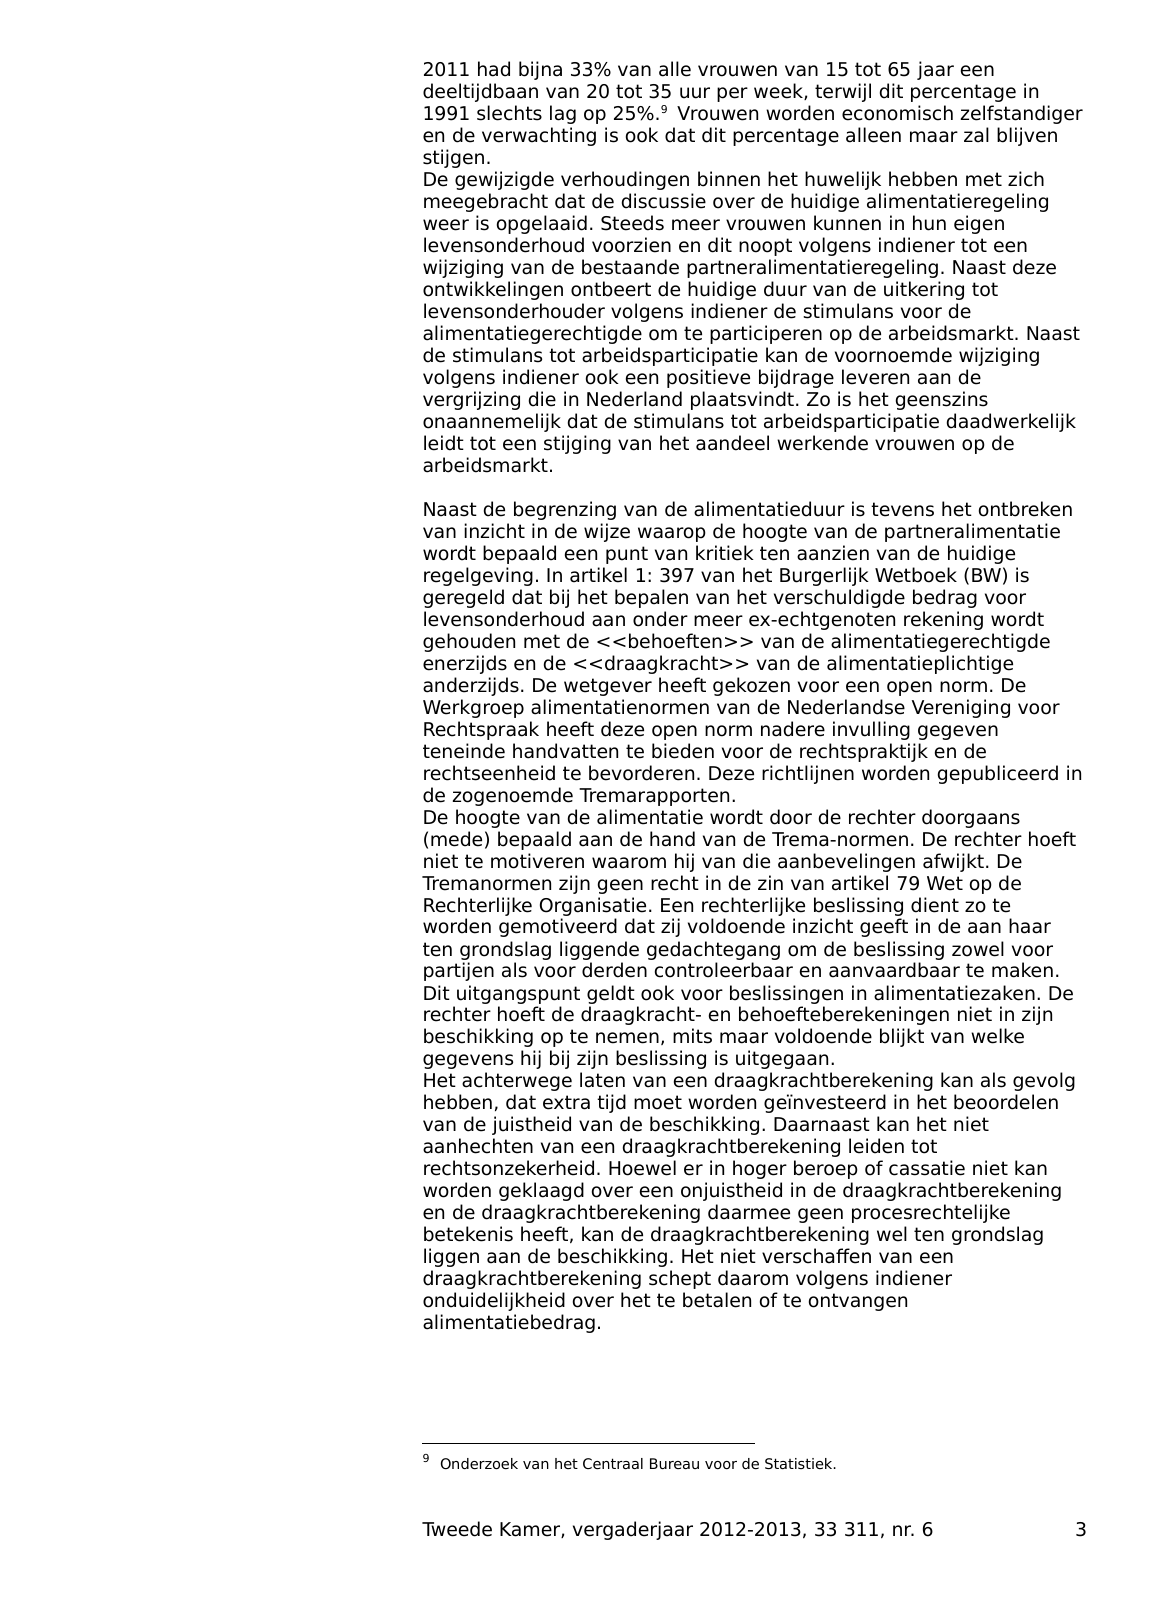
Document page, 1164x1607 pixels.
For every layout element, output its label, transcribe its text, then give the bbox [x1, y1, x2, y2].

text Het achterwege laten van een draagkrachtberekening kan als gevolg hebben, dat extra tijd moet worden geïnvesteerd in het beoordelen van de juistheid van de beschikking. Daarnaast kan het niet aanhechten van een draagkrachtberekening leiden tot rechtsonzekerheid. Hoewel er in hoger beroep of cassatie niet kan worden geklaagd over een onjuistheid in de draagkrachtberekening en de draagkrachtberekening daarmee geen procesrechtelijke betekenis heeft, kan de draagkrachtberekening wel ten grondslag liggen aan de beschikking. Het niet verschaffen van een draagkrachtberekening schept daarom volgens indiener onduidelijkheid over het te betalen of te ontvangen alimentatiebedrag. [422, 1070, 1087, 1334]
text 2011 had bijna 33% van alle vrouwen van 15 tot 65 jaar een deeltijdbaan van 20 tot 35 uur per week, terwijl dit percentage in 1991 slechts lag op 25%. Vrouwen worden economisch zelfstandiger en de verwachting is ook dat dit percentage alleen maar zal blijven stijgen. [422, 59, 1087, 169]
text Naast de begrenzing van de alimentatieduur is tevens het ontbreken van inzicht in de wijze waarop de hoogte van de partneralimentatie wordt bepaald een punt van kritiek ten aanzien van de huidige regelgeving. In artikel 1: 397 van het Burgerlijk Wetboek (BW) is geregeld dat bij het bepalen van het verschuldigde bedrag voor levensonderhoud aan onder meer ex-echtgenoten rekening wordt gehouden met de <<behoeften>> van de alimentatiegerechtigde enerzijds en de <<draagkracht>> van de alimentatieplichtige anderzijds. De wetgever heeft gekozen voor een open norm. De Werkgroep alimentatienormen van de Nederlandse Vereniging voor Rechtspraak heeft deze open norm nadere invulling gegeven teneinde handvatten te bieden voor de rechtspraktijk en de rechtseenheid te bevorderen. Deze richtlijnen worden gepubliceerd in de zogenoemde Tremarapporten. [422, 499, 1087, 807]
text De gewijzigde verhoudingen binnen het huwelijk hebben met zich meegebracht dat de discussie over de huidige alimentatieregeling weer is opgelaaid. Steeds meer vrouwen kunnen in hun eigen levensonderhoud voorzien en dit noopt volgens indiener tot een wijziging van de bestaande partneralimentatieregeling. Naast deze ontwikkelingen ontbeert de huidige duur van de uitkering tot levensonderhouder volgens indiener de stimulans voor de alimentatiegerechtigde om te participeren op de arbeidsmarkt. Naast de stimulans tot arbeidsparticipatie kan de voornoemde wijziging volgens indiener ook een positieve bijdrage leveren aan de vergrijzing die in Nederland plaatsvindt. Zo is het geenszins onaannemelijk dat de stimulans tot arbeidsparticipatie daadwerkelijk leidt tot een stijging van het aandeel werkende vrouwen op de arbeidsmarkt. [422, 169, 1087, 477]
text Onderzoek van het Centraal Bureau voor de Statistiek. [422, 1452, 1087, 1474]
text De hoogte van de alimentatie wordt door de rechter doorgaans (mede) bepaald aan de hand van de Trema-normen. De rechter hoeft niet te motiveren waarom hij van die aanbevelingen afwijkt. De Tremanormen zijn geen recht in de zin van artikel 79 Wet op de Rechterlijke Organisatie. Een rechterlijke beslissing dient zo te worden gemotiveerd dat zij voldoende inzicht geeft in de aan haar ten grondslag liggende gedachtegang om de beslissing zowel voor partijen als voor derden controleerbaar en aanvaardbaar te maken. Dit uitgangspunt geldt ook voor beslissingen in alimentatiezaken. De rechter hoeft de draagkracht- en behoefteberekeningen niet in zijn beschikking op te nemen, mits maar voldoende blijkt van welke gegevens hij bij zijn beslissing is uitgegaan. [422, 807, 1087, 1070]
